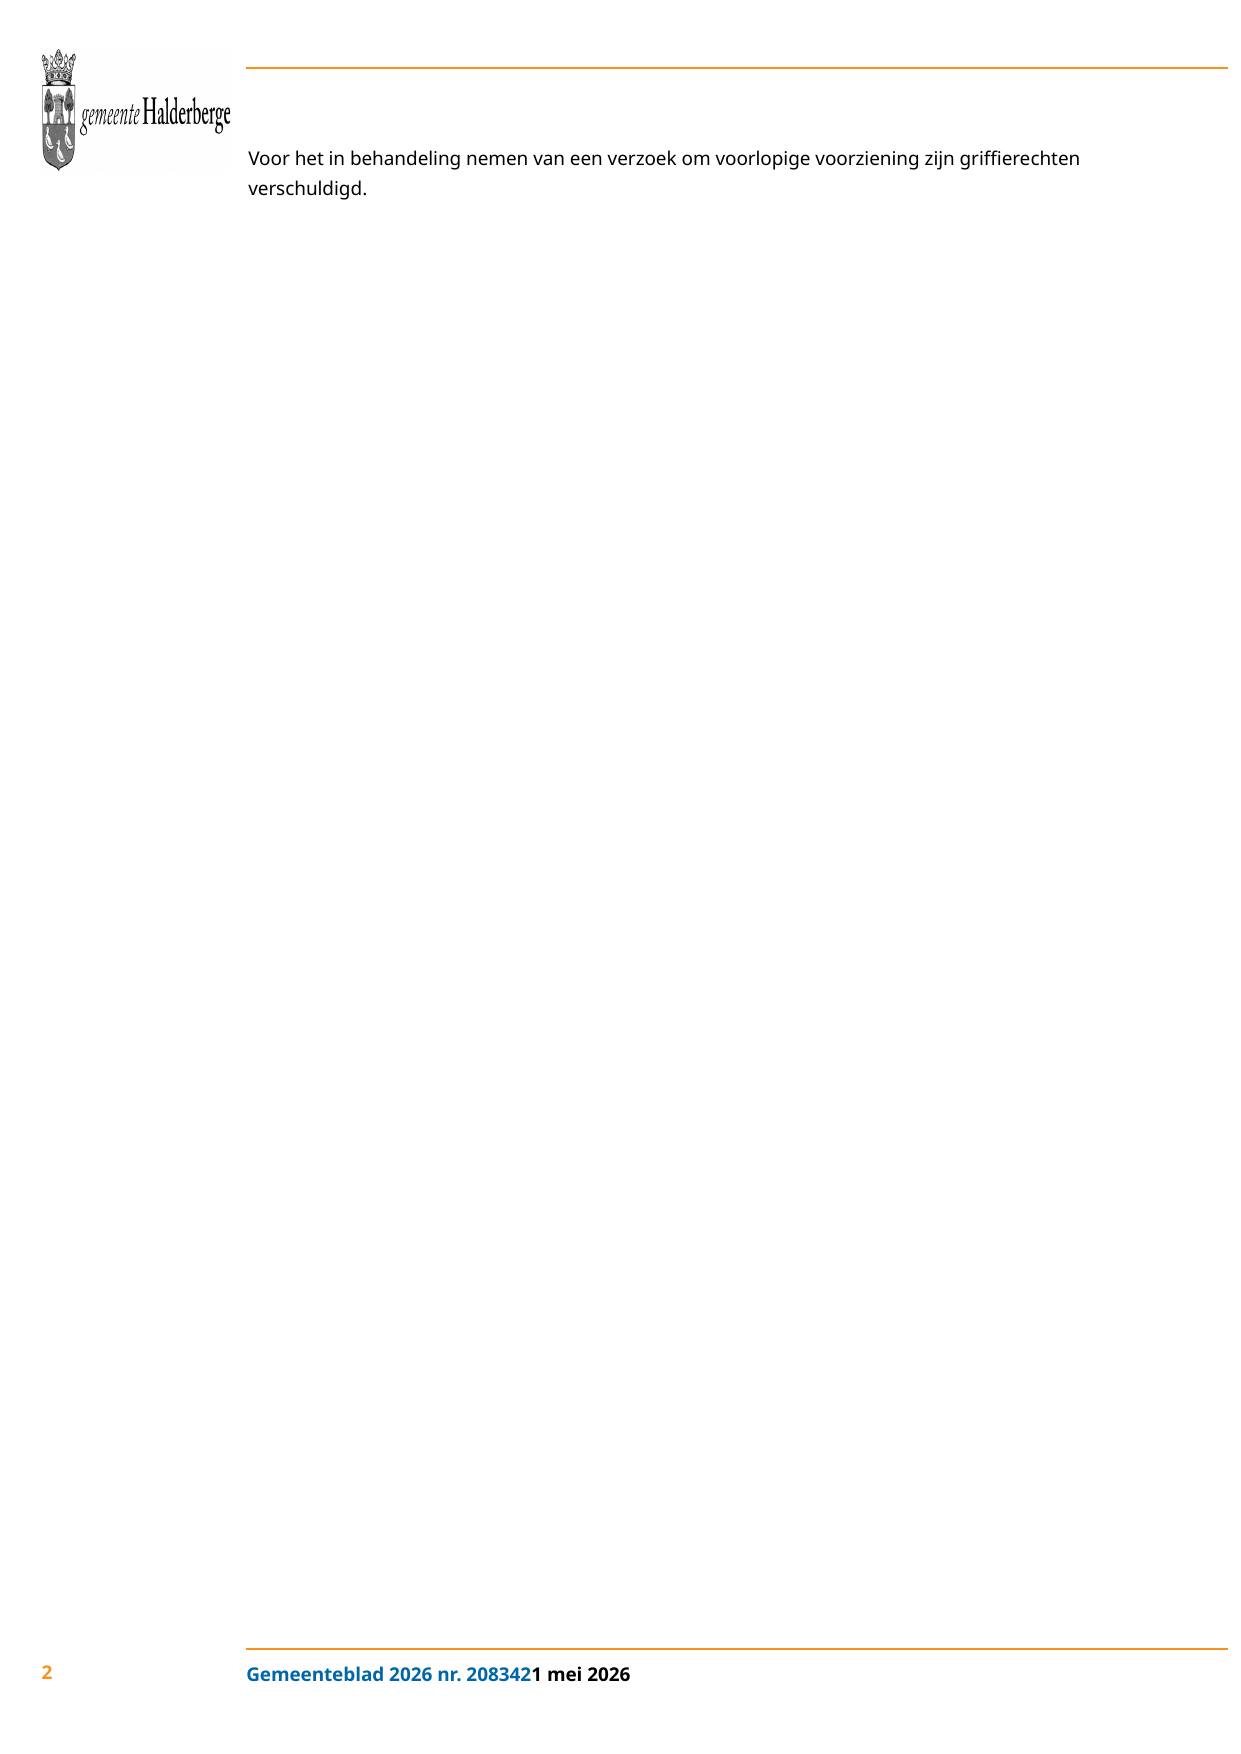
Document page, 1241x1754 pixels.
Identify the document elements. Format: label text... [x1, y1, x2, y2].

text Voor het in behandeling nemen van een verzoek om voorlopige voorziening zijn griffierechten verschuldigd. [248, 145, 1152, 201]
picture [41, 47, 231, 172]
